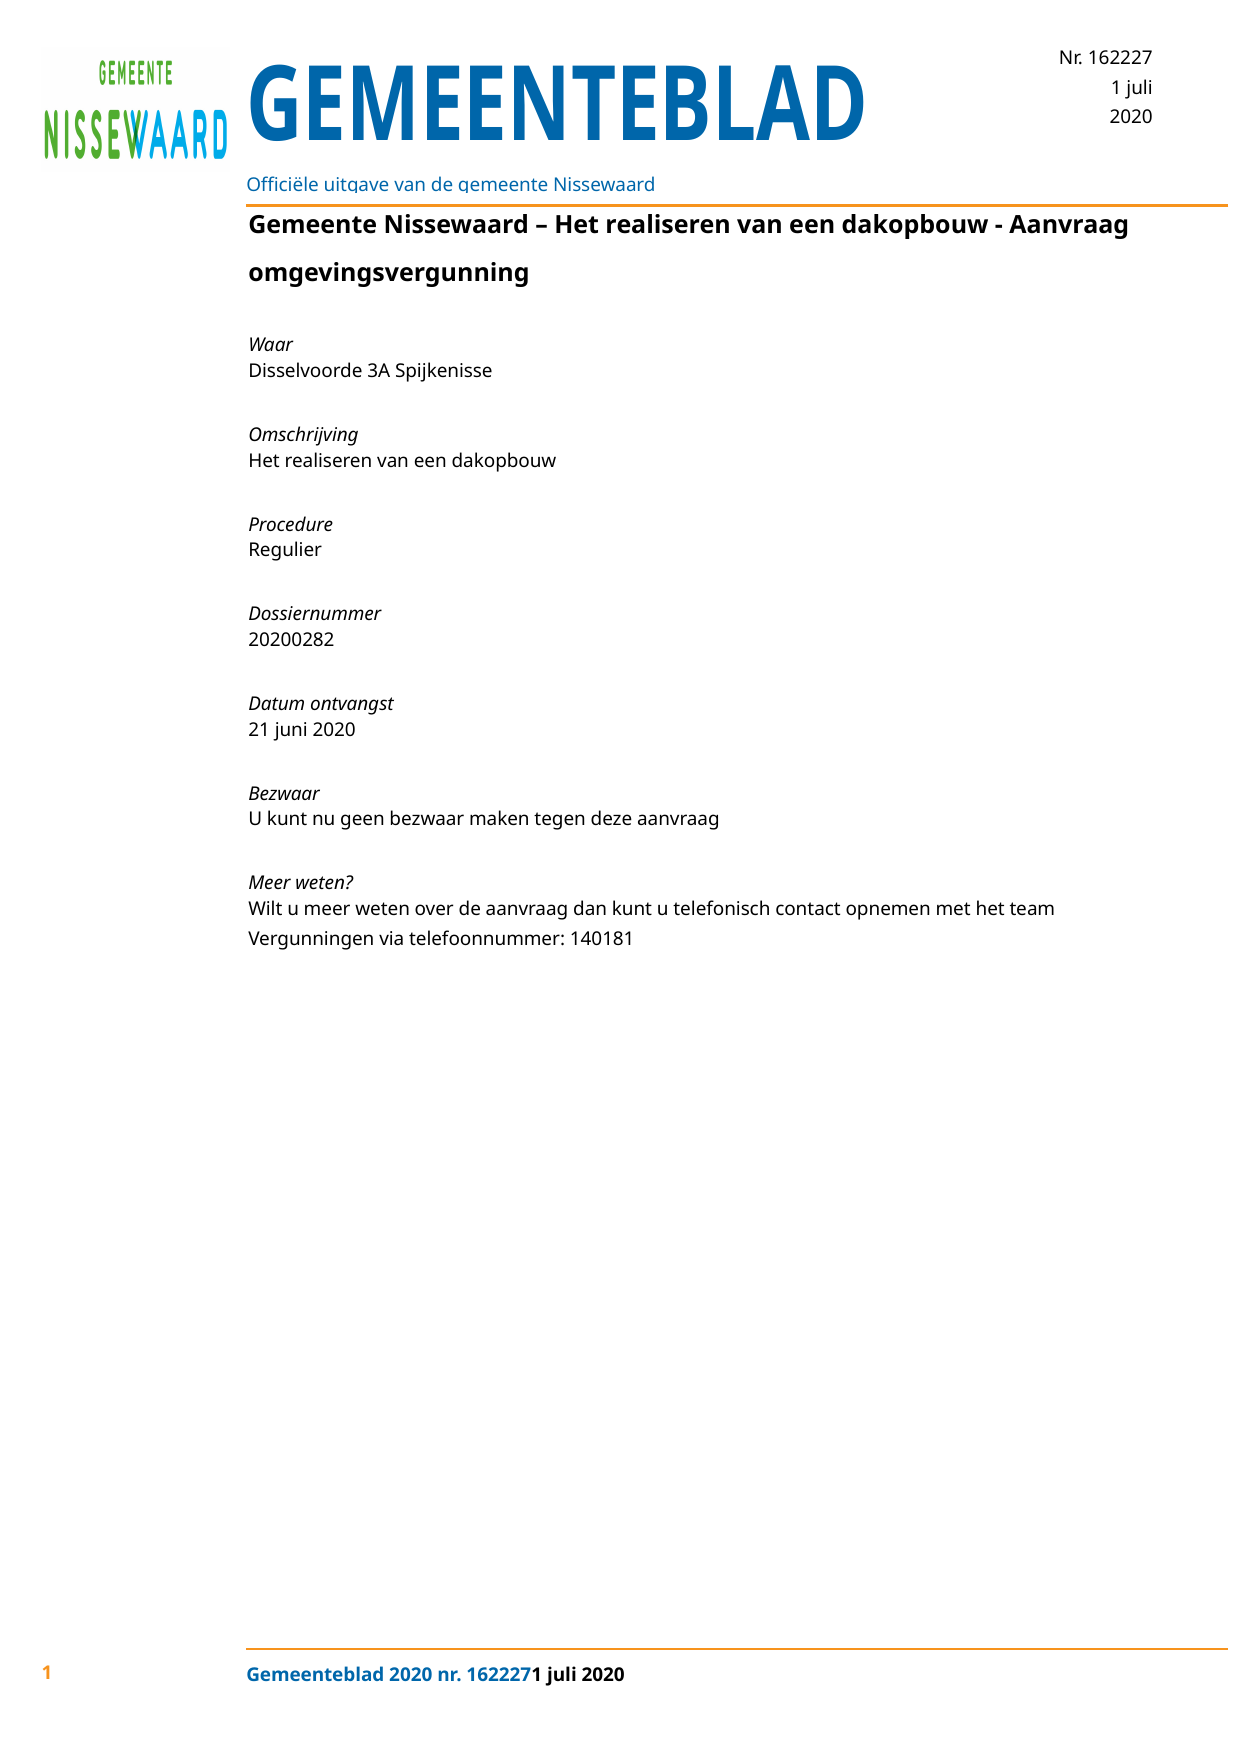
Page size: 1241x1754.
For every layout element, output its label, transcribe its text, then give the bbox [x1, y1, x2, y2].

text 20200282 [248, 626, 1152, 652]
text Gemeente Nissewaard – Het realiseren van een dakopbouw - Aanvraag omgevingsvergunning [248, 207, 1152, 288]
text Regulier [248, 537, 1152, 562]
text Het realiseren van een dakopbouw [248, 447, 1152, 473]
text 21 juni 2020 [248, 716, 1152, 742]
text Wilt u meer weten over de aanvraag dan kunt u telefonisch contact opnemen met het team Vergunningen via telefoonnummer: 140181 [248, 895, 1152, 951]
text Omschrijving [248, 421, 1152, 447]
text Dossiernummer [248, 601, 1152, 626]
text U kunt nu geen bezwaar maken tegen deze aanvraag [248, 806, 1152, 831]
text Procedure [248, 511, 1152, 537]
text Datum ontvangst [248, 690, 1152, 716]
text Waar [248, 331, 1152, 357]
text Disselvoorde 3A Spijkenisse [248, 357, 1152, 383]
text Meer weten? [248, 869, 1152, 895]
picture [41, 47, 231, 172]
text Bezwaar [248, 780, 1152, 806]
